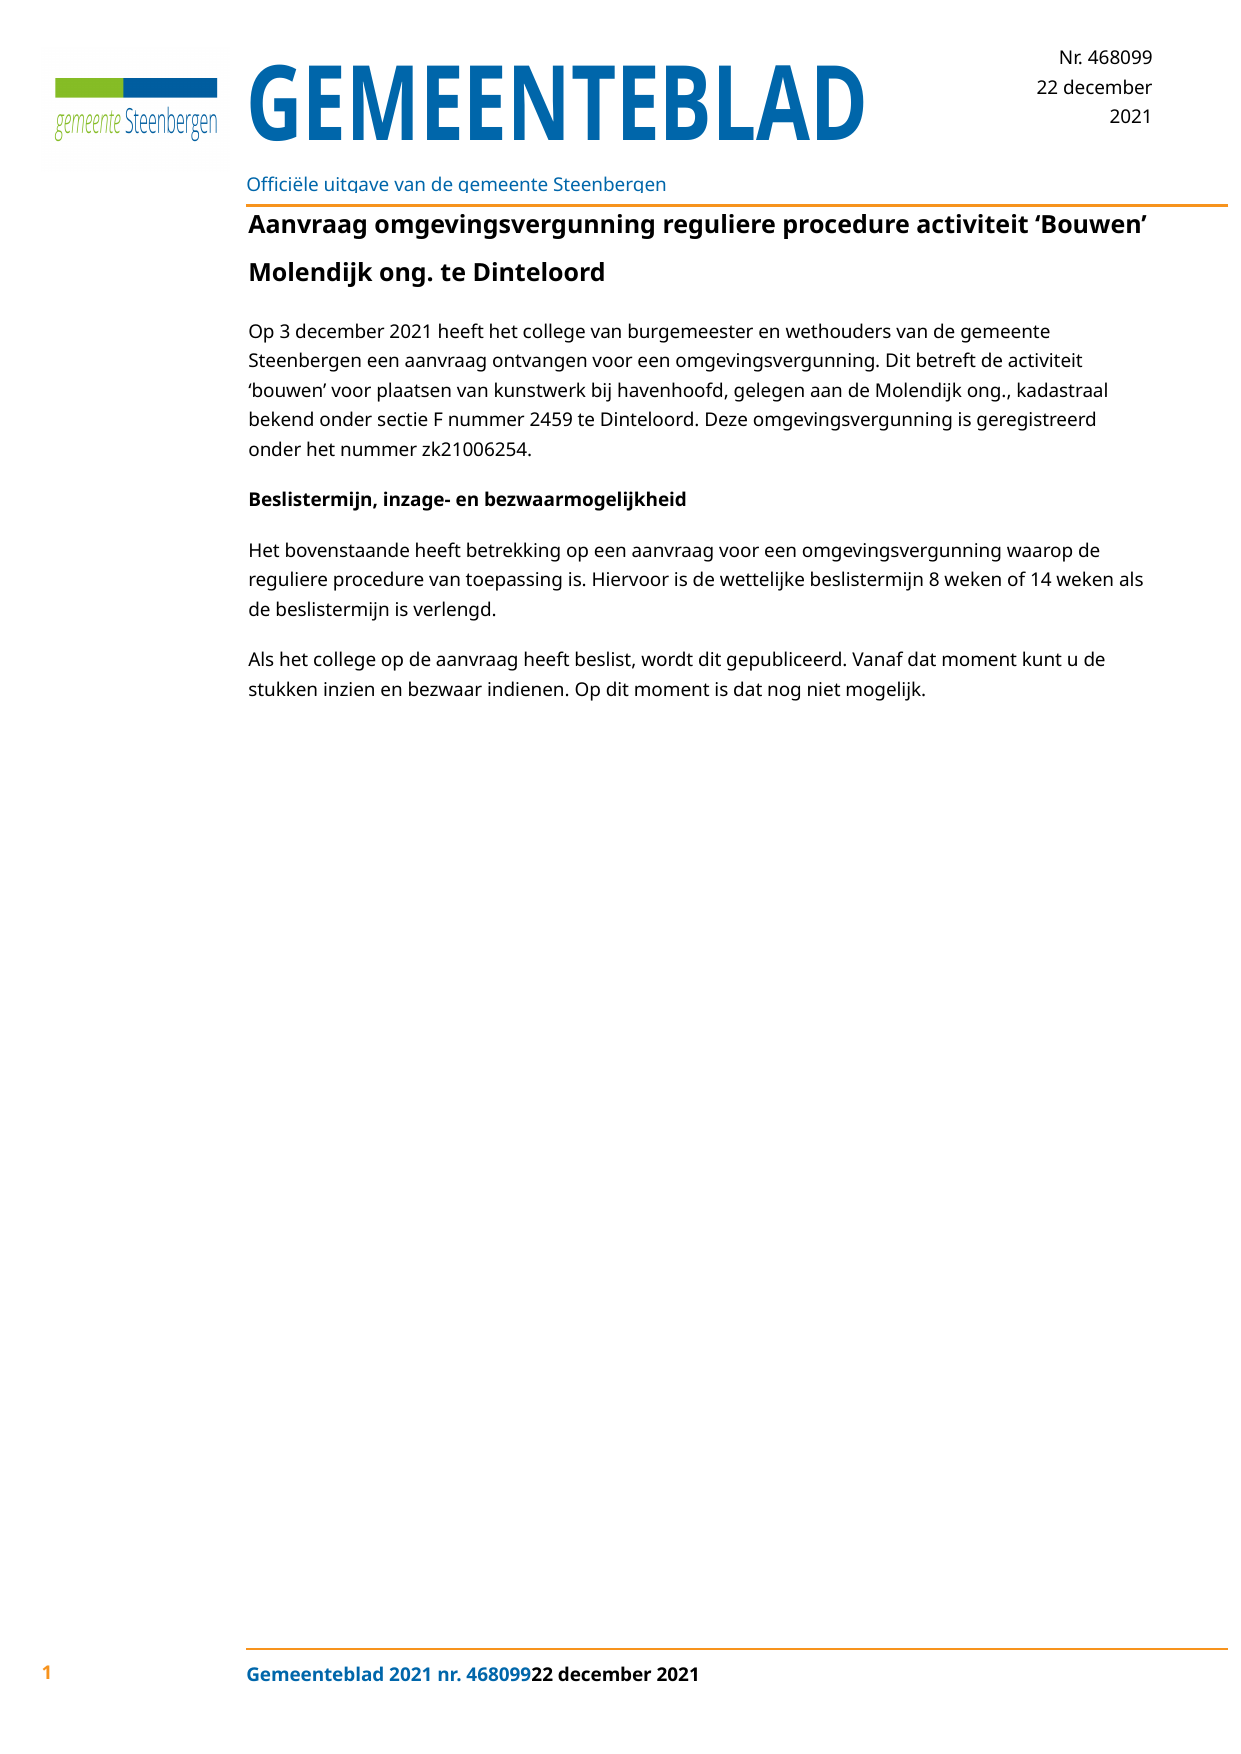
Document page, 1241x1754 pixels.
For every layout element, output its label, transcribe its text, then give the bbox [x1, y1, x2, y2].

text Het bovenstaande heeft betrekking op een aanvraag voor een omgevingsvergunning waarop de reguliere procedure van toepassing is. Hiervoor is de wettelijke beslistermijn 8 weken of 14 weken als de beslistermijn is verlengd. [248, 537, 1152, 622]
text Beslistermijn, inzage- en bezwaarmogelijkheid [248, 487, 1152, 512]
text Aanvraag omgevingsvergunning reguliere procedure activiteit ‘Bouwen’ Molendijk ong. te Dinteloord [248, 207, 1152, 288]
picture [41, 47, 231, 172]
text Als het college op de aanvraag heeft beslist, wordt dit gepubliceerd. Vanaf dat moment kunt u de stukken inzien en bezwaar indienen. Op dit moment is dat nog niet mogelijk. [248, 647, 1152, 702]
text Op 3 december 2021 heeft het college van burgemeester en wethouders van de gemeente Steenbergen een aanvraag ontvangen voor een omgevingsvergunning. Dit betreft de activiteit ‘bouwen’ voor plaatsen van kunstwerk bij havenhoofd, gelegen aan de Molendijk ong., kadastraal bekend onder sectie F nummer 2459 te Dinteloord. Deze omgevingsvergunning is geregistreerd onder het nummer zk21006254. [248, 318, 1152, 462]
